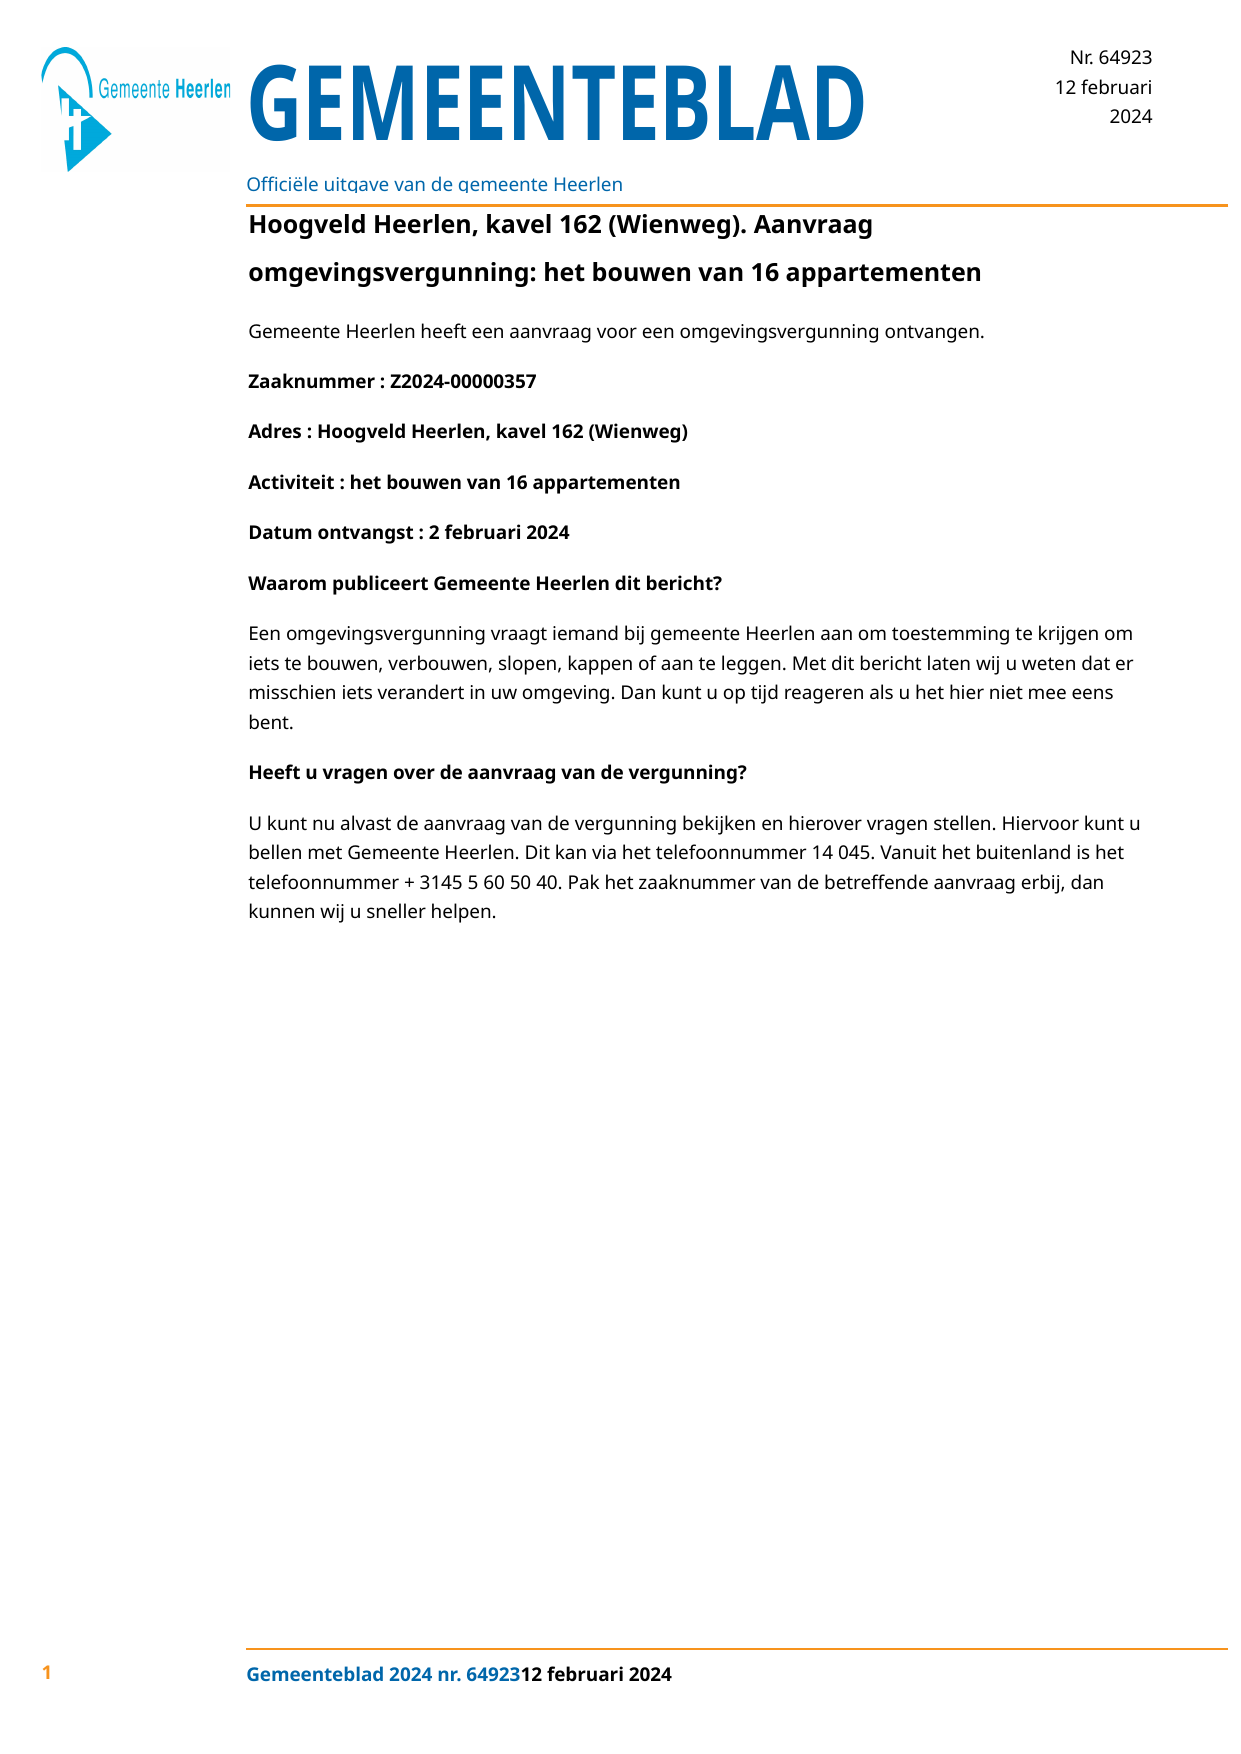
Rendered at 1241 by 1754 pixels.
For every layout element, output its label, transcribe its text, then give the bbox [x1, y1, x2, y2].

text Zaaknummer : Z2024-00000357 [248, 368, 1152, 394]
text Adres : Hoogveld Heerlen, kavel 162 (Wienweg) [248, 419, 1152, 444]
text Datum ontvangst : 2 februari 2024 [248, 519, 1152, 545]
text Heeft u vragen over de aanvraag van de vergunning? [248, 759, 1152, 785]
picture [41, 47, 59, 70]
text Waarom publiceert Gemeente Heerlen dit bericht? [248, 570, 1152, 596]
text Activiteit : het bouwen van 16 appartementen [248, 469, 1152, 495]
picture [41, 47, 231, 172]
text Gemeente Heerlen heeft een aanvraag voor een omgevingsvergunning ontvangen. [248, 318, 1152, 344]
text Een omgevingsvergunning vraagt iemand bij gemeente Heerlen aan om toestemming te krijgen om iets te bouwen, verbouwen, slopen, kappen of aan te leggen. Met dit bericht laten wij u weten dat er misschien iets verandert in uw omgeving. Dan kunt u op tijd reageren als u het hier niet mee eens bent. [248, 620, 1152, 735]
text Hoogveld Heerlen, kavel 162 (Wienweg). Aanvraag omgevingsvergunning: het bouwen van 16 appartementen [248, 207, 1152, 288]
text U kunt nu alvast de aanvraag van de vergunning bekijken en hierover vragen stellen. Hiervoor kunt u bellen met Gemeente Heerlen. Dit kan via het telefoonnummer 14 045. Vanuit het buitenland is het telefoonnummer + 3145 5 60 50 40. Pak het zaaknummer van de betreffende aanvraag erbij, dan kunnen wij u sneller helpen. [248, 810, 1152, 924]
